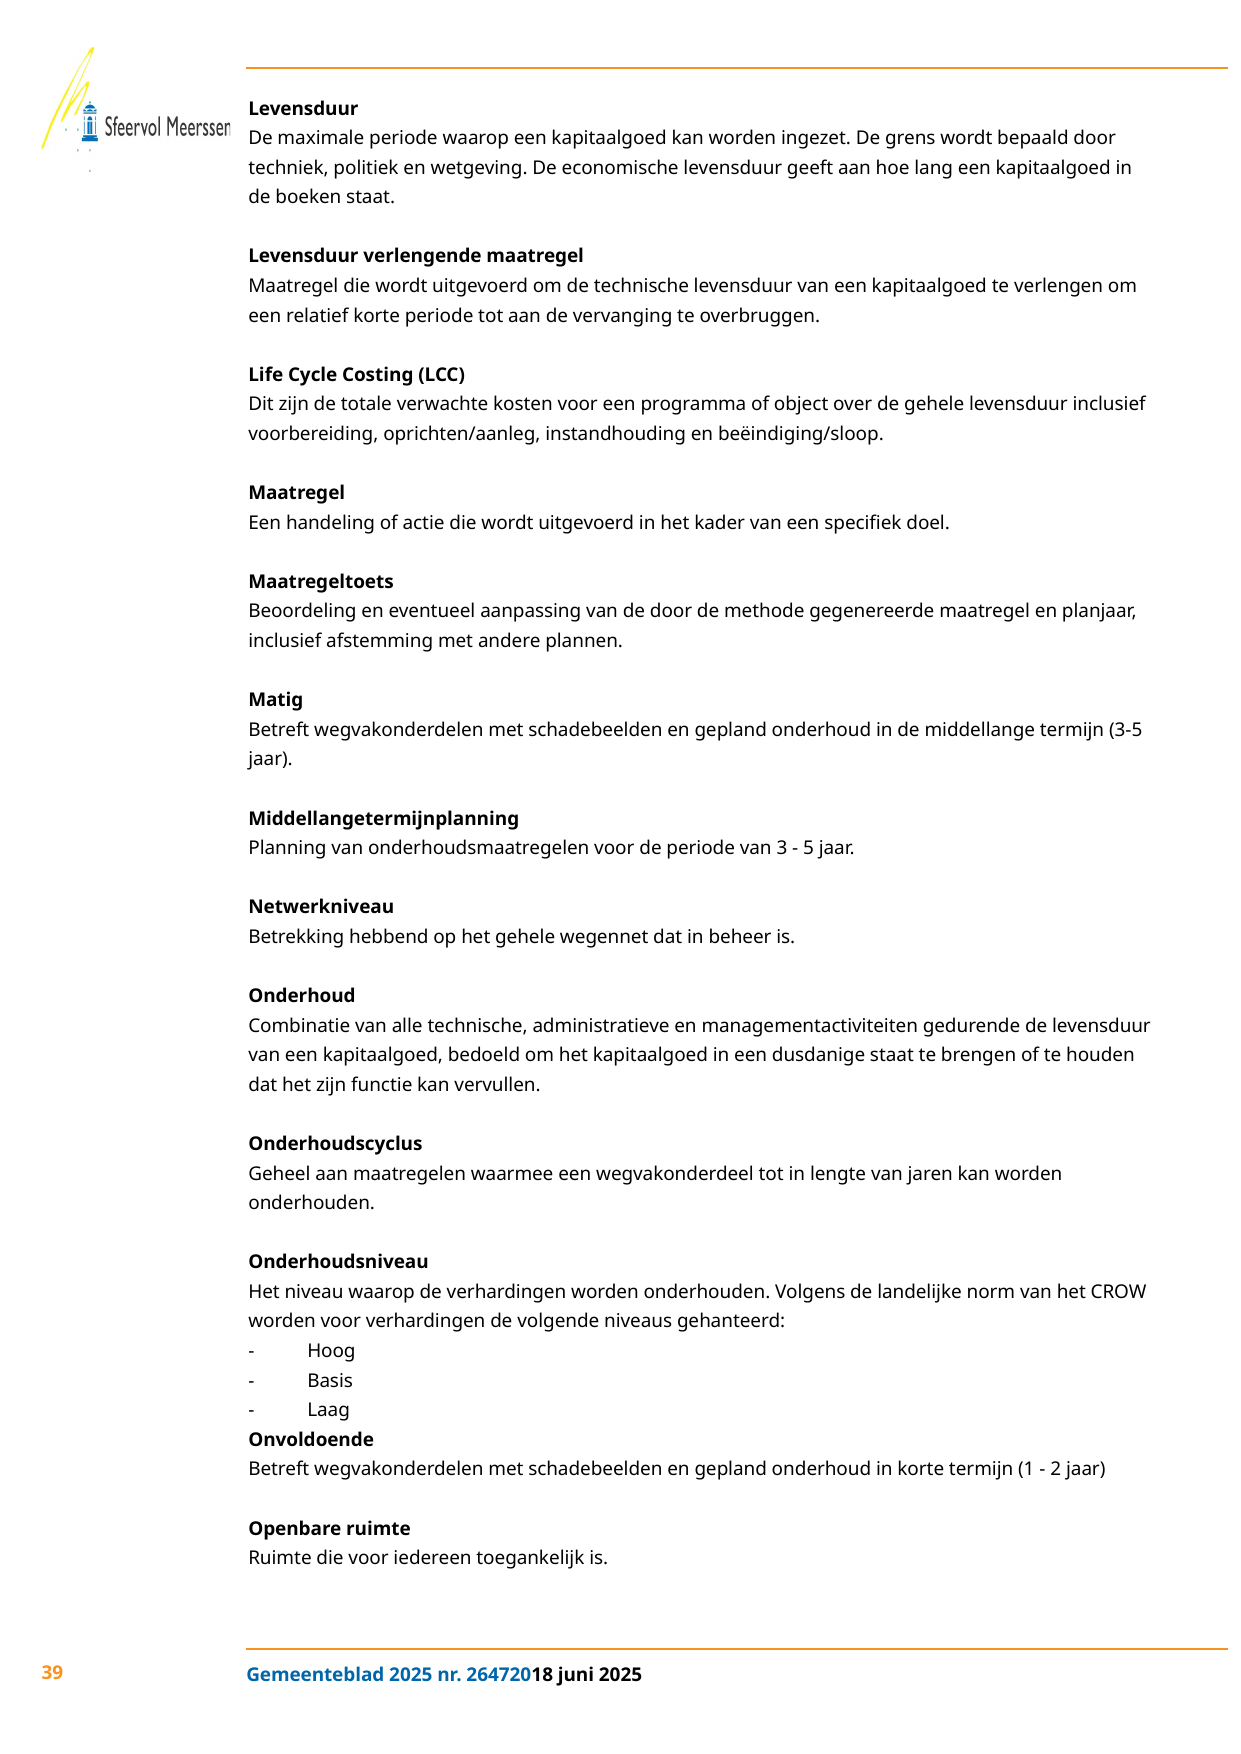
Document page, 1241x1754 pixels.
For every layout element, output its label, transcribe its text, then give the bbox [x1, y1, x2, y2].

text Middellangetermijnplanning [248, 805, 1152, 831]
text Maatregel [248, 479, 1152, 505]
text Maatregeltoets [248, 568, 1152, 594]
text Openbare ruimte [248, 1515, 1152, 1541]
text Netwerkniveau [248, 893, 1152, 919]
text Het niveau waarop de verhardingen worden onderhouden. Volgens de landelijke norm van het CROW worden voor verhardingen de volgende niveaus gehanteerd: [248, 1278, 1152, 1333]
list Hoog [248, 1337, 1152, 1363]
text Betreft wegvakonderdelen met schadebeelden en gepland onderhoud in de middellange termijn (3-5 jaar). [248, 716, 1152, 771]
text Onderhoudsniveau [248, 1248, 1152, 1274]
text Ruimte die voor iedereen toegankelijk is. [248, 1544, 1152, 1570]
text Levensduur verlengende maatregel [248, 243, 1152, 268]
text Onvoldoende [248, 1426, 1152, 1452]
text Combinatie van alle technische, administratieve en managementactiviteiten gedurende de levensduur van een kapitaalgoed, bedoeld om het kapitaalgoed in een dusdanige staat te brengen of te houden dat het zijn functie kan vervullen. [248, 1012, 1152, 1097]
text Een handeling of actie die wordt uitgevoerd in het kader van een specifiek doel. [248, 509, 1152, 535]
text Beoordeling en eventueel aanpassing van de door de methode gegenereerde maatregel en planjaar, inclusief afstemming met andere plannen. [248, 598, 1152, 653]
text Dit zijn de totale verwachte kosten voor een programma of object over de gehele levensduur inclusief voorbereiding, oprichten/aanleg, instandhouding en beëindiging/sloop. [248, 391, 1152, 446]
text Betreft wegvakonderdelen met schadebeelden en gepland onderhoud in korte termijn (1 - 2 jaar) [248, 1456, 1152, 1481]
list Laag [248, 1396, 1152, 1422]
text Betrekking hebbend op het gehele wegennet dat in beheer is. [248, 923, 1152, 949]
text Geheel aan maatregelen waarmee een wegvakonderdeel tot in lengte van jaren kan worden onderhouden. [248, 1160, 1152, 1215]
text Maatregel die wordt uitgevoerd om de technische levensduur van een kapitaalgoed te verlengen om een relatief korte periode tot aan de vervanging te overbruggen. [248, 272, 1152, 328]
list Basis [248, 1367, 1152, 1393]
text Onderhoudscyclus [248, 1130, 1152, 1156]
picture [41, 47, 231, 172]
text Planning van onderhoudsmaatregelen voor de periode van 3 - 5 jaar. [248, 834, 1152, 860]
text Life Cycle Costing (LCC) [248, 361, 1152, 387]
text De maximale periode waarop een kapitaalgoed kan worden ingezet. De grens wordt bepaald door techniek, politiek en wetgeving. De economische levensduur geeft aan hoe lang een kapitaalgoed in de boeken staat. [248, 124, 1152, 209]
text Onderhoud [248, 982, 1152, 1008]
text Levensduur [248, 95, 1152, 121]
text Matig [248, 686, 1152, 712]
